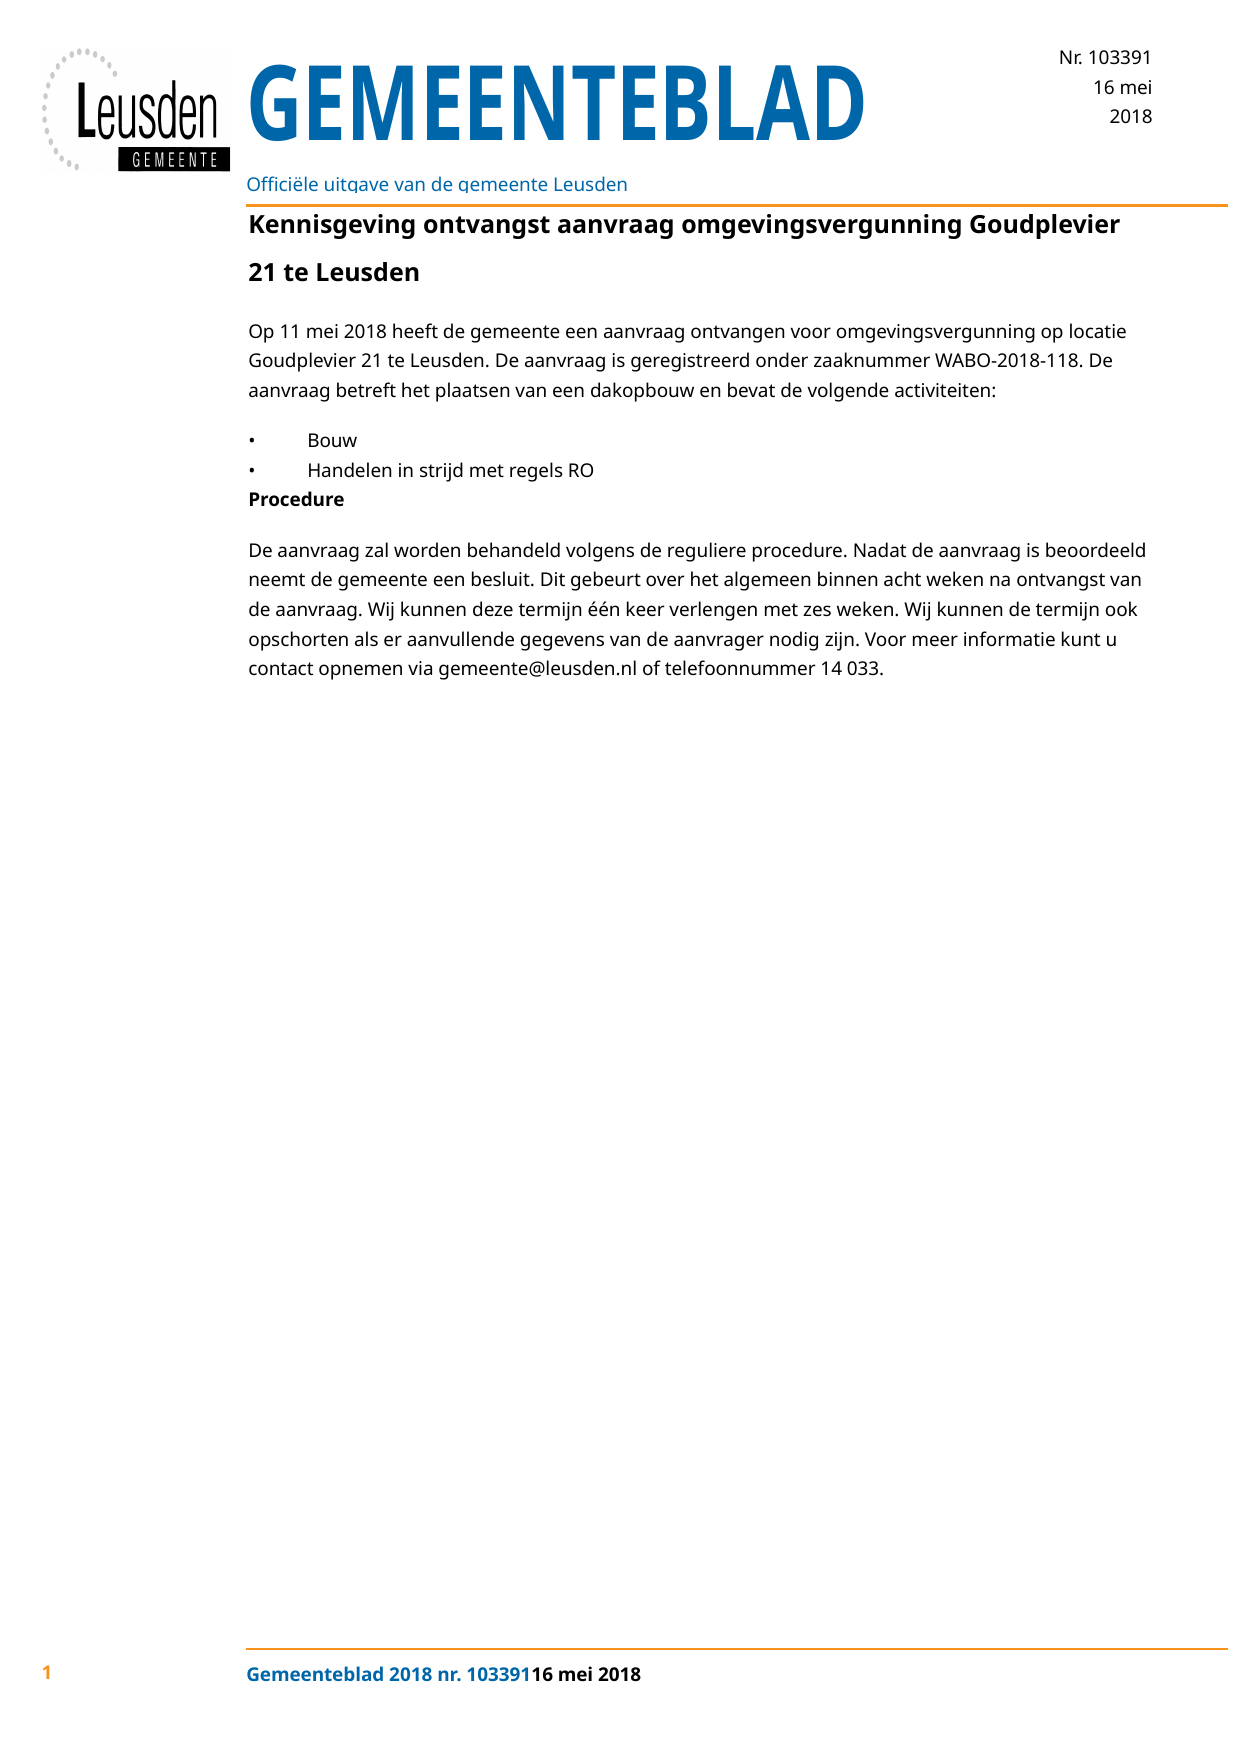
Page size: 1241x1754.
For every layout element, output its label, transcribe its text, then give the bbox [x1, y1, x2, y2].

text Kennisgeving ontvangst aanvraag omgevingsvergunning Goudplevier 21 te Leusden [248, 207, 1152, 288]
list Bouw [248, 427, 1152, 453]
list Handelen in strijd met regels RO [248, 457, 1152, 483]
text Op 11 mei 2018 heeft de gemeente een aanvraag ontvangen voor omgevingsvergunning op locatie Goudplevier 21 te Leusden. De aanvraag is geregistreerd onder zaaknummer WABO-2018-118. De aanvraag betreft het plaatsen van een dakopbouw en bevat de volgende activiteiten: [248, 318, 1152, 403]
text Procedure [248, 487, 1152, 512]
picture [41, 47, 231, 172]
text De aanvraag zal worden behandeld volgens de reguliere procedure. Nadat de aanvraag is beoordeeld neemt de gemeente een besluit. Dit gebeurt over het algemeen binnen acht weken na ontvangst van de aanvraag. Wij kunnen deze termijn één keer verlengen met zes weken. Wij kunnen de termijn ook opschorten als er aanvullende gegevens van de aanvrager nodig zijn. Voor meer informatie kunt u contact opnemen via gemeente@leusden.nl of telefoonnummer 14 033. [248, 537, 1152, 681]
